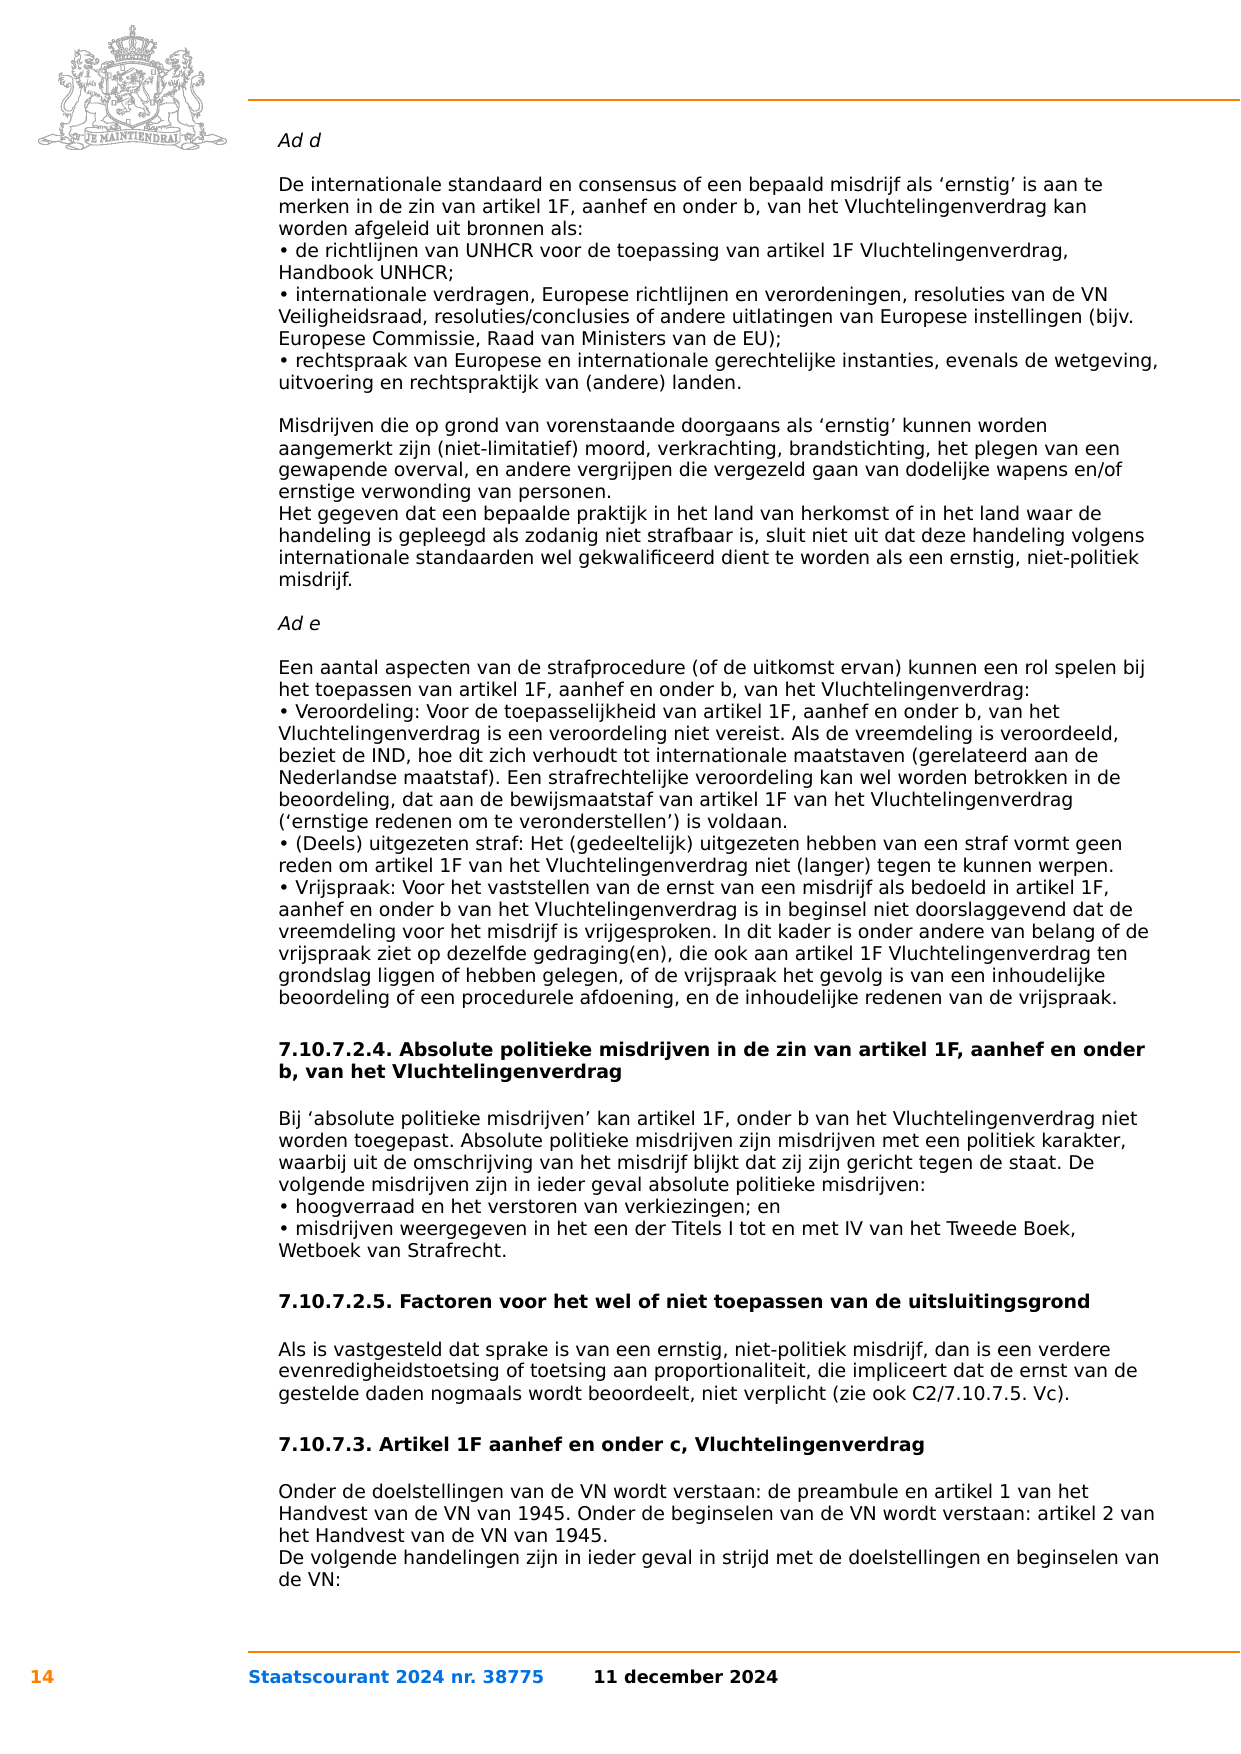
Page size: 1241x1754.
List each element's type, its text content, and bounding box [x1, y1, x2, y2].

text • Veroordeling: Voor de toepasselijkheid van artikel 1F, aanhef en onder b, van het Vluchtelingenverdrag is een veroordeling niet vereist. Als de vreemdeling is veroordeeld, beziet de IND, hoe dit zich verhoudt tot internationale maatstaven (gerelateerd aan de Nederlandse maatstaf). Een strafrechtelijke veroordeling kan wel worden betrokken in de beoordeling, dat aan de bewijsmaatstaf van artikel 1F van het Vluchtelingenverdrag (‘ernstige redenen om te veronderstellen’) is voldaan. [278, 701, 1163, 833]
text • misdrijven weergegeven in het een der Titels I tot en met IV van het Tweede Boek, Wetboek van Strafrecht. [278, 1217, 1163, 1261]
subtitle Ad d [278, 130, 1163, 152]
text • (Deels) uitgezeten straf: Het (gedeeltelijk) uitgezeten hebben van een straf vormt geen reden om artikel 1F van het Vluchtelingenverdrag niet (langer) tegen te kunnen werpen. [278, 833, 1163, 877]
text • internationale verdragen, Europese richtlijnen en verordeningen, resoluties van de VN Veiligheidsraad, resoluties/conclusies of andere uitlatingen van Europese instellingen (bijv. Europese Commissie, Raad van Ministers van de EU); [278, 284, 1163, 349]
subtitle 7.10.7.3. Artikel 1F aanhef en onder c, Vluchtelingenverdrag [278, 1434, 1163, 1456]
text Misdrijven die op grond van vorenstaande doorgaans als ‘ernstig’ kunnen worden aangemerkt zijn (niet-limitatief) moord, verkrachting, brandstichting, het plegen van een gewapende overval, en andere vergrijpen die vergezeld gaan van dodelijke wapens en/of ernstige verwonding van personen. [278, 415, 1163, 503]
text • hoogverraad en het verstoren van verkiezingen; en [278, 1196, 1163, 1217]
text De volgende handelingen zijn in ieder geval in strijd met de doelstellingen en beginselen van de VN: [278, 1547, 1163, 1591]
subtitle 7.10.7.2.5. Factoren voor het wel of niet toepassen van de uitsluitingsgrond [278, 1291, 1163, 1313]
subtitle 7.10.7.2.4. Absolute politieke misdrijven in de zin van artikel 1F, aanhef en onder b, van het Vluchtelingenverdrag [278, 1039, 1163, 1083]
text Als is vastgesteld dat sprake is van een ernstig, niet-politiek misdrijf, dan is een verdere evenredigheidstoetsing of toetsing aan proportionaliteit, die impliceert dat de ernst van de gestelde daden nogmaals wordt beoordeelt, niet verplicht (zie ook C2/7.10.7.5. Vc). [278, 1338, 1163, 1404]
subtitle Ad e [278, 613, 1163, 635]
text De internationale standaard en consensus of een bepaald misdrijf als ‘ernstig’ is aan te merken in de zin van artikel 1F, aanhef en onder b, van het Vluchtelingenverdrag kan worden afgeleid uit bronnen als: [278, 174, 1163, 240]
text Bij ‘absolute politieke misdrijven’ kan artikel 1F, onder b van het Vluchtelingenverdrag niet worden toegepast. Absolute politieke misdrijven zijn misdrijven met een politiek karakter, waarbij uit de omschrijving van het misdrijf blijkt dat zij zijn gericht tegen de staat. De volgende misdrijven zijn in ieder geval absolute politieke misdrijven: [278, 1108, 1163, 1196]
text Het gegeven dat een bepaalde praktijk in het land van herkomst of in het land waar de handeling is gepleegd als zodanig niet strafbaar is, sluit niet uit dat deze handeling volgens internationale standaarden wel gekwalificeerd dient te worden als een ernstig, niet-politiek misdrijf. [278, 503, 1163, 591]
text • rechtspraak van Europese en internationale gerechtelijke instanties, evenals de wetgeving, uitvoering en rechtspraktijk van (andere) landen. [278, 349, 1163, 393]
picture [38, 25, 227, 150]
text • Vrijspraak: Voor het vaststellen van de ernst van een misdrijf als bedoeld in artikel 1F, aanhef en onder b van het Vluchtelingenverdrag is in beginsel niet doorslaggevend dat de vreemdeling voor het misdrijf is vrijgesproken. In dit kader is onder andere van belang of de vrijspraak ziet op dezelfde gedraging(en), die ook aan artikel 1F Vluchtelingenverdrag ten grondslag liggen of hebben gelegen, of de vrijspraak het gevolg is van een inhoudelijke beoordeling of een procedurele afdoening, en de inhoudelijke redenen van de vrijspraak. [278, 877, 1163, 1009]
text Onder de doelstellingen van de VN wordt verstaan: de preambule en artikel 1 van het Handvest van de VN van 1945. Onder de beginselen van de VN wordt verstaan: artikel 2 van het Handvest van de VN van 1945. [278, 1481, 1163, 1547]
text • de richtlijnen van UNHCR voor de toepassing van artikel 1F Vluchtelingenverdrag, Handbook UNHCR; [278, 240, 1163, 284]
text Een aantal aspecten van de strafprocedure (of de uitkomst ervan) kunnen een rol spelen bij het toepassen van artikel 1F, aanhef en onder b, van het Vluchtelingenverdrag: [278, 657, 1163, 701]
